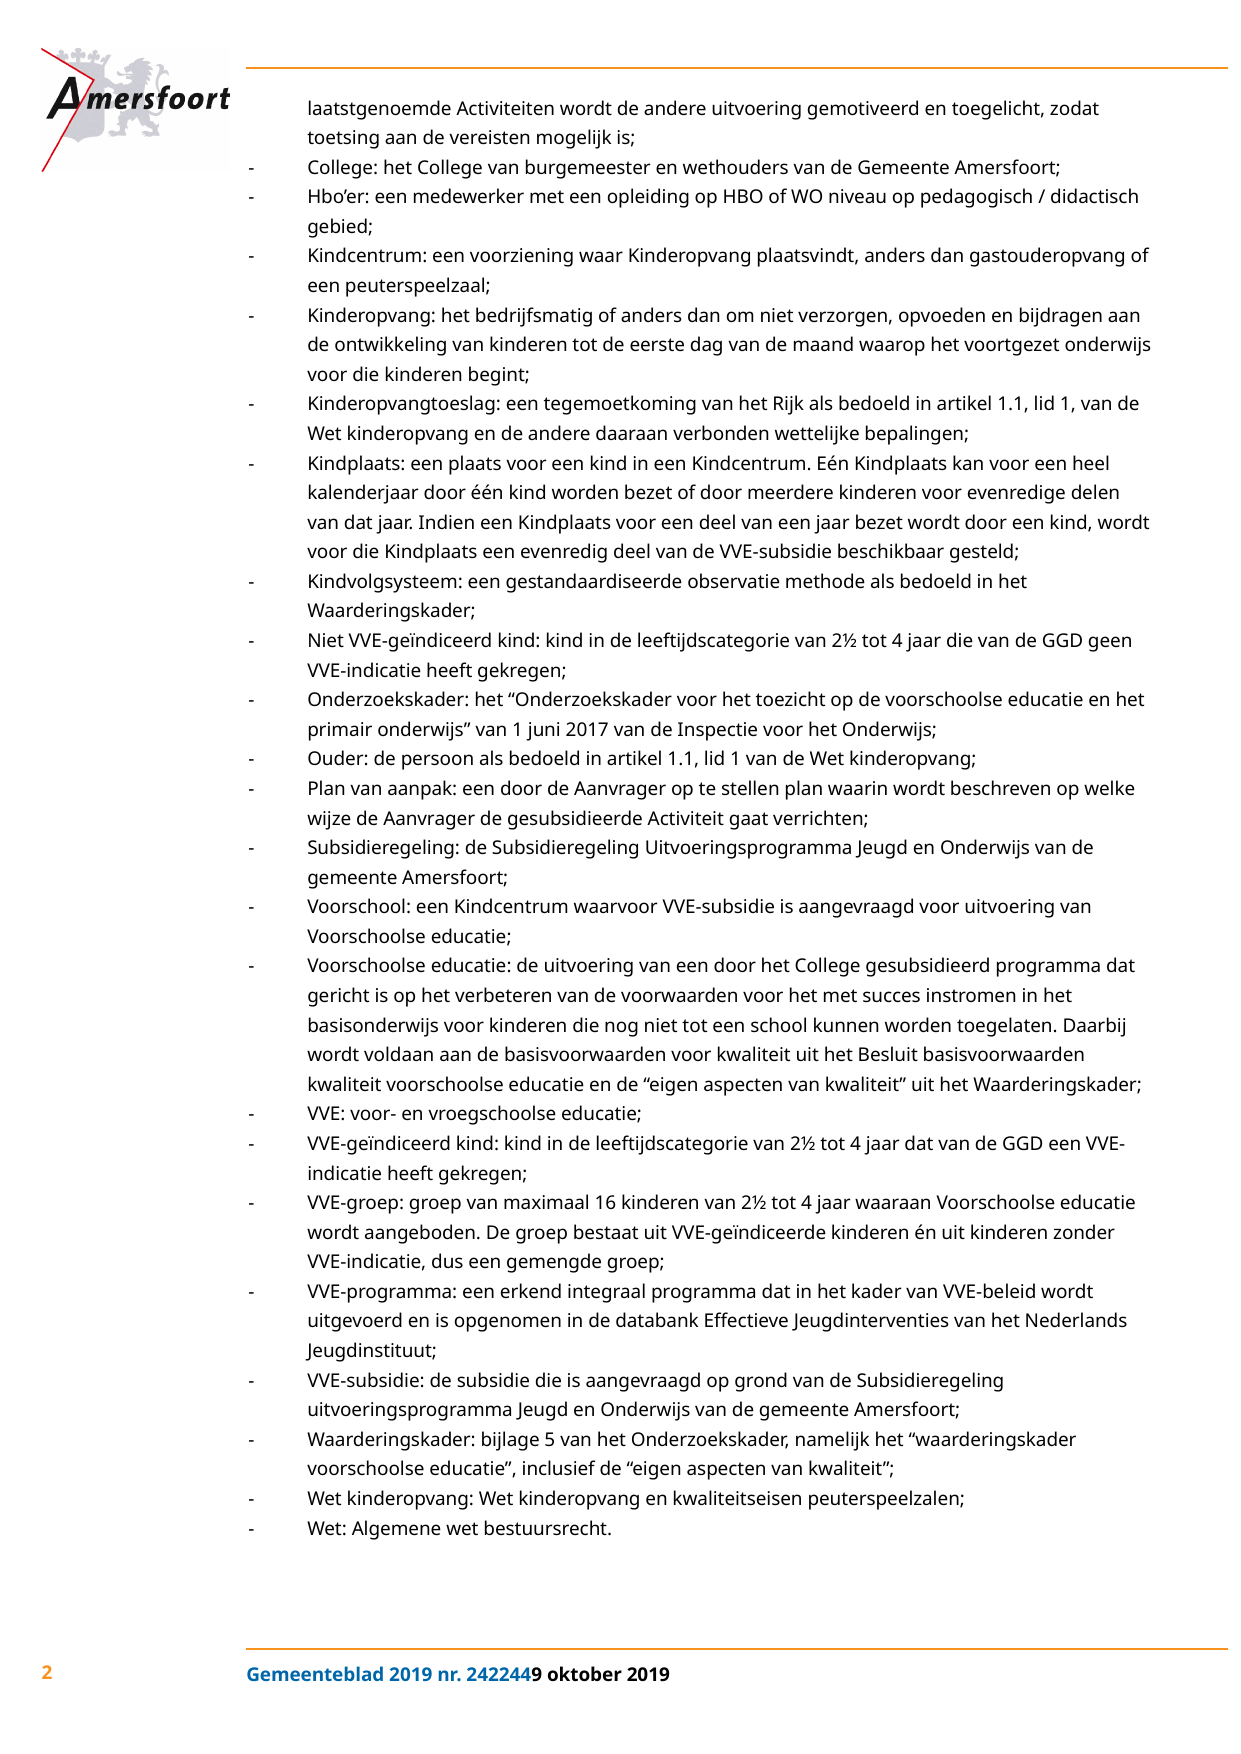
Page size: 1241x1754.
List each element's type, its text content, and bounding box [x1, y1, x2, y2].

list Wet kinderopvang: Wet kinderopvang en kwaliteitseisen peuterspeelzalen; [248, 1485, 1152, 1511]
list Niet VVE-geïndiceerd kind: kind in de leeftijdscategorie van 2½ tot 4 jaar die van de GGD geen VVE-indicatie heeft gekregen; [248, 627, 1152, 683]
list Kindplaats: een plaats voor een kind in een Kindcentrum. Eén Kindplaats kan voor een heel kalenderjaar door één kind worden bezet of door meerdere kinderen voor evenredige delen van dat jaar. Indien een Kindplaats voor een deel van een jaar bezet wordt door een kind, wordt voor die Kindplaats een evenredig deel van de VVE-subsidie beschikbaar gesteld; [248, 450, 1152, 564]
list Voorschoolse educatie: de uitvoering van een door het College gesubsidieerd programma dat gericht is op het verbeteren van de voorwaarden voor het met succes instromen in het basisonderwijs voor kinderen die nog niet tot een school kunnen worden toegelaten. Daarbij wordt voldaan aan de basisvoorwaarden voor kwaliteit uit het Besluit basisvoorwaarden kwaliteit voorschoolse educatie en de “eigen aspecten van kwaliteit” uit het Waarderingskader; [248, 953, 1152, 1097]
list VVE-programma: een erkend integraal programma dat in het kader van VVE-beleid wordt uitgevoerd en is opgenomen in de databank Effectieve Jeugdinterventies van het Nederlands Jeugdinstituut; [248, 1278, 1152, 1363]
list Hbo’er: een medewerker met een opleiding op HBO of WO niveau op pedagogisch / didactisch gebied; [248, 183, 1152, 239]
list Onderzoekskader: het “Onderzoekskader voor het toezicht op de voorschoolse educatie en het primair onderwijs” van 1 juni 2017 van de Inspectie voor het Onderwijs; [248, 686, 1152, 742]
list Kindvolgsysteem: een gestandaardiseerde observatie methode als bedoeld in het Waarderingskader; [248, 568, 1152, 623]
list laatstgenoemde Activiteiten wordt de andere uitvoering gemotiveerd en toegelicht, zodat toetsing aan de vereisten mogelijk is; [248, 95, 1152, 150]
list Subsidieregeling: de Subsidieregeling Uitvoeringsprogramma Jeugd en Onderwijs van de gemeente Amersfoort; [248, 834, 1152, 890]
list Waarderingskader: bijlage 5 van het Onderzoekskader, namelijk het “waarderingskader voorschoolse educatie”, inclusief de “eigen aspecten van kwaliteit”; [248, 1426, 1152, 1481]
list VVE-geïndiceerd kind: kind in de leeftijdscategorie van 2½ tot 4 jaar dat van de GGD een VVE-indicatie heeft gekregen; [248, 1130, 1152, 1186]
list College: het College van burgemeester en wethouders van de Gemeente Amersfoort; [248, 154, 1152, 180]
list VVE: voor- en vroegschoolse educatie; [248, 1101, 1152, 1126]
list Wet: Algemene wet bestuursrecht. [248, 1515, 1152, 1541]
list Plan van aanpak: een door de Aanvrager op te stellen plan waarin wordt beschreven op welke wijze de Aanvrager de gesubsidieerde Activiteit gaat verrichten; [248, 775, 1152, 831]
list Kindcentrum: een voorziening waar Kinderopvang plaatsvindt, anders dan gastouderopvang of een peuterspeelzaal; [248, 243, 1152, 298]
list Voorschool: een Kindcentrum waarvoor VVE-subsidie is aangevraagd voor uitvoering van Voorschoolse educatie; [248, 893, 1152, 949]
list Ouder: de persoon als bedoeld in artikel 1.1, lid 1 van de Wet kinderopvang; [248, 746, 1152, 771]
list Kinderopvang: het bedrijfsmatig of anders dan om niet verzorgen, opvoeden en bijdragen aan de ontwikkeling van kinderen tot de eerste dag van de maand waarop het voortgezet onderwijs voor die kinderen begint; [248, 302, 1152, 387]
list VVE-subsidie: de subsidie die is aangevraagd op grond van de Subsidieregeling uitvoeringsprogramma Jeugd en Onderwijs van de gemeente Amersfoort; [248, 1367, 1152, 1422]
picture [41, 47, 231, 172]
list Kinderopvangtoeslag: een tegemoetkoming van het Rijk als bedoeld in artikel 1.1, lid 1, van de Wet kinderopvang en de andere daaraan verbonden wettelijke bepalingen; [248, 391, 1152, 446]
list VVE-groep: groep van maximaal 16 kinderen van 2½ tot 4 jaar waaraan Voorschoolse educatie wordt aangeboden. De groep bestaat uit VVE-geïndiceerde kinderen én uit kinderen zonder VVE-indicatie, dus een gemengde groep; [248, 1189, 1152, 1274]
